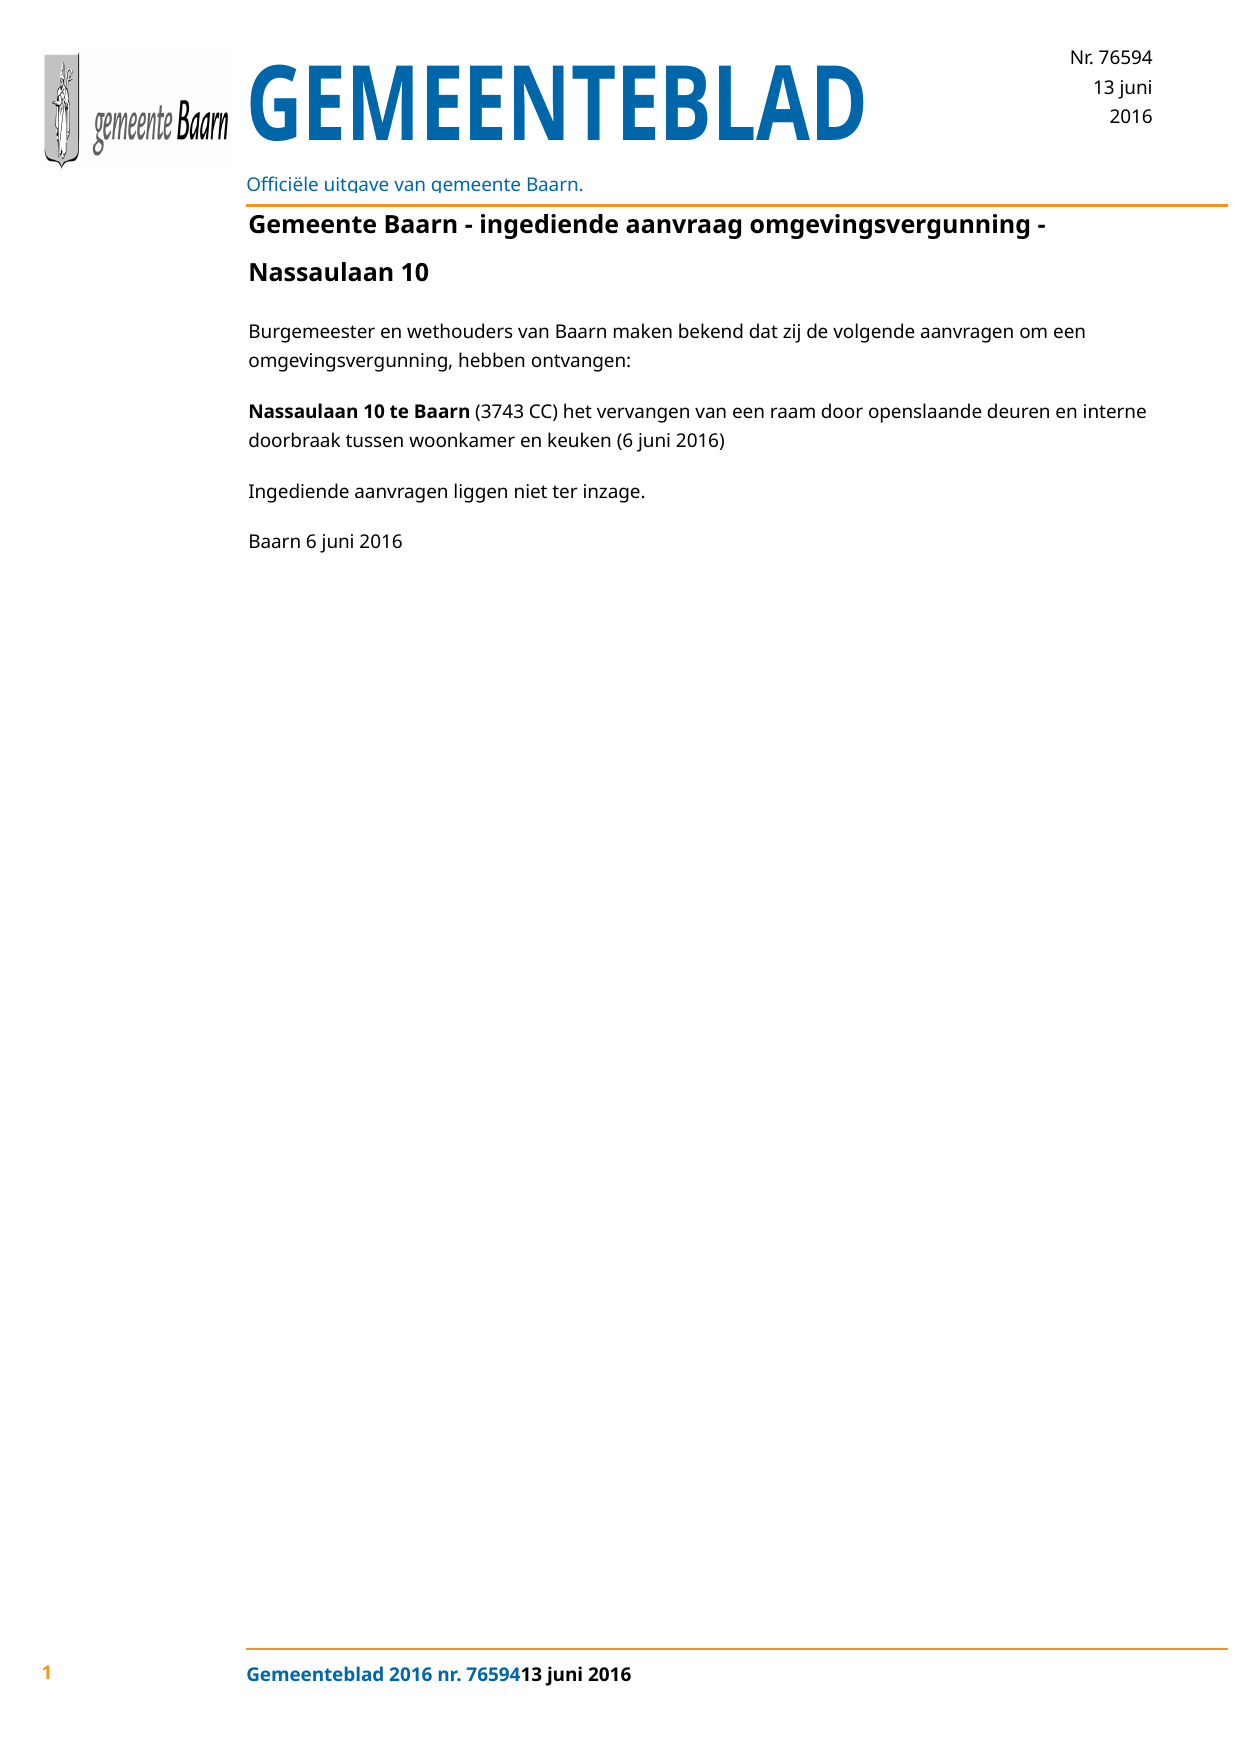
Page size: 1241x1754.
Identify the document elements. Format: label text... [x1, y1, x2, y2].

text Nassaulaan 10 te Baarn (3743 CC) het vervangen van een raam door openslaande deuren en interne doorbraak tussen woonkamer en keuken (6 juni 2016) [248, 398, 1152, 453]
text Ingediende aanvragen liggen niet ter inzage. [248, 478, 1152, 504]
text Gemeente Baarn - ingediende aanvraag omgevingsvergunning - Nassaulaan 10 [248, 207, 1152, 288]
picture [41, 47, 231, 172]
text Burgemeester en wethouders van Baarn maken bekend dat zij de volgende aanvragen om een omgevingsvergunning, hebben ontvangen: [248, 318, 1152, 373]
text Baarn 6 juni 2016 [248, 528, 1152, 554]
